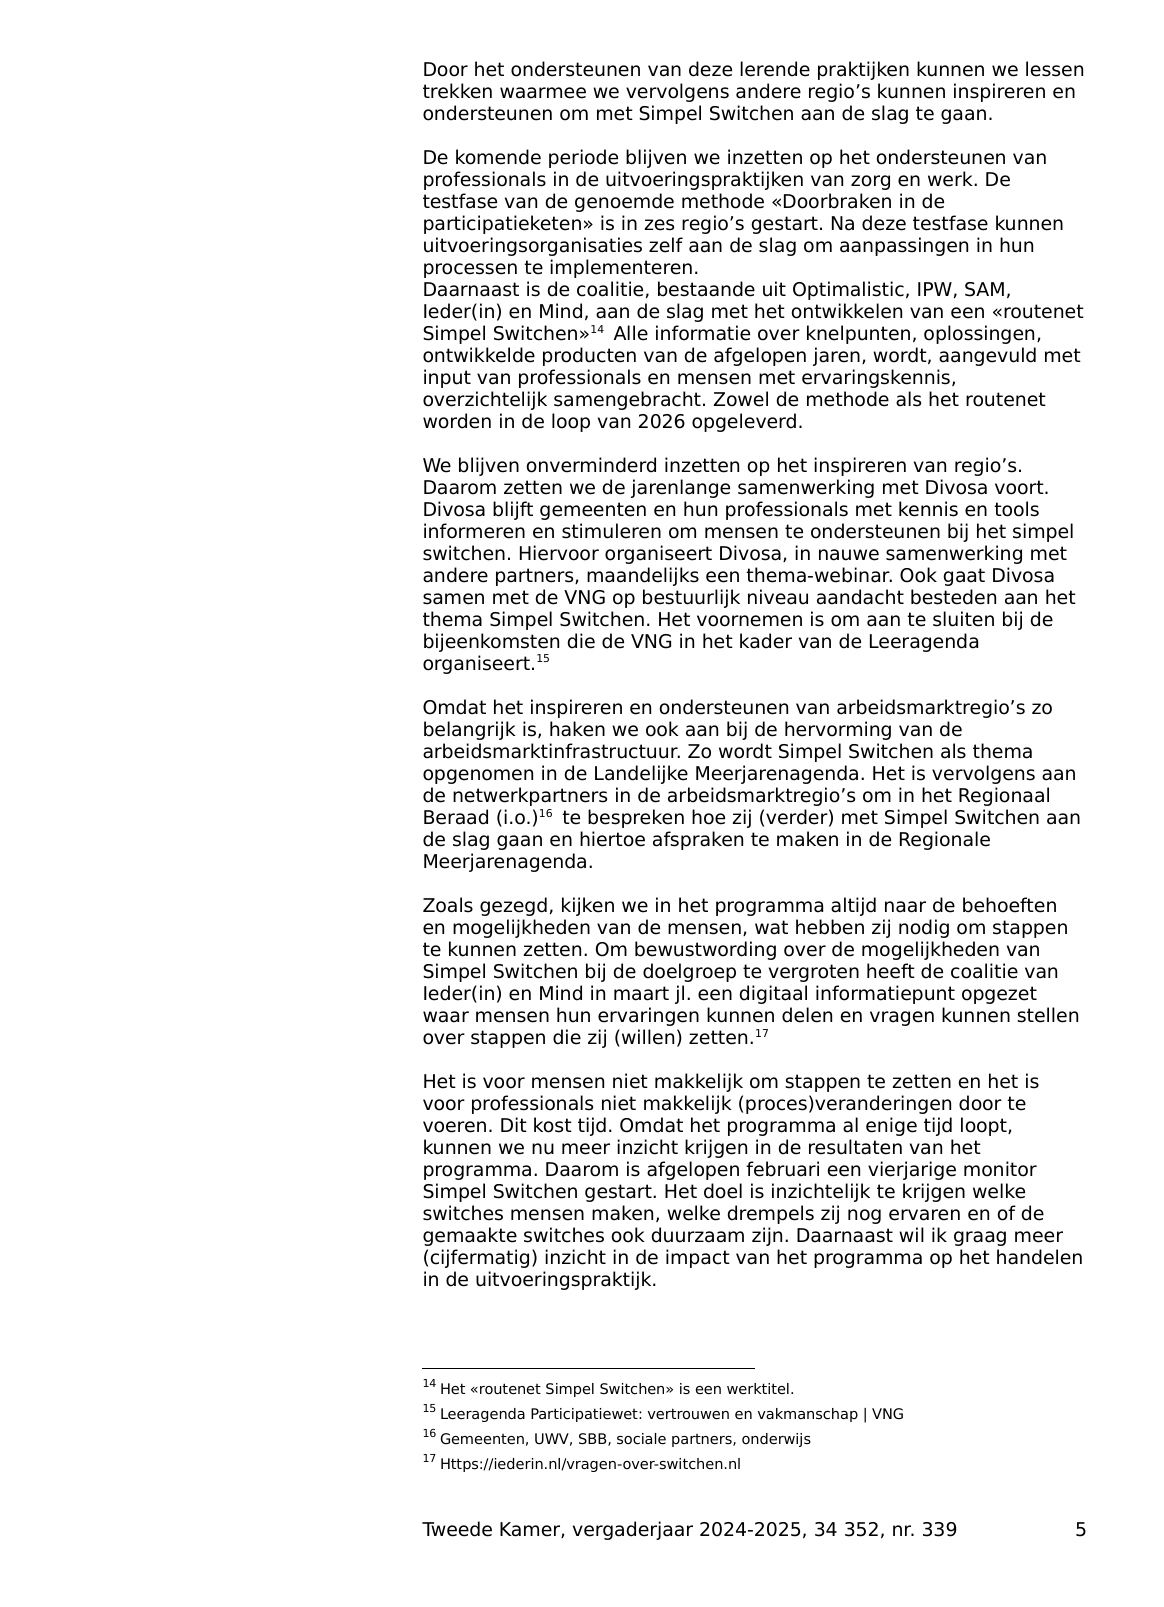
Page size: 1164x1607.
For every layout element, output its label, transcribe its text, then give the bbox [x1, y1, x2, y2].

text Omdat het inspireren en ondersteunen van arbeidsmarktregio’s zo belangrijk is, haken we ook aan bij de hervorming van de arbeidsmarktinfrastructuur. Zo wordt Simpel Switchen als thema opgenomen in de Landelijke Meerjarenagenda. Het is vervolgens aan de netwerkpartners in de arbeidsmarktregio’s om in het Regionaal Beraad (i.o.) te bespreken hoe zij (verder) met Simpel Switchen aan de slag gaan en hiertoe afspraken te maken in de Regionale Meerjarenagenda. [422, 697, 1087, 873]
text Het «routenet Simpel Switchen» is een werktitel. [422, 1377, 1087, 1399]
text We blijven onverminderd inzetten op het inspireren van regio’s. Daarom zetten we de jarenlange samenwerking met Divosa voort. Divosa blijft gemeenten en hun professionals met kennis en tools informeren en stimuleren om mensen te ondersteunen bij het simpel switchen. Hiervoor organiseert Divosa, in nauwe samenwerking met andere partners, maandelijks een thema-webinar. Ook gaat Divosa samen met de VNG op bestuurlijk niveau aandacht besteden aan het thema Simpel Switchen. Het voornemen is om aan te sluiten bij de bijeenkomsten die de VNG in het kader van de Leeragenda organiseert. [422, 455, 1087, 675]
text Daarnaast is de coalitie, bestaande uit Optimalistic, IPW, SAM, Ieder(in) en Mind, aan de slag met het ontwikkelen van een «routenet Simpel Switchen» Alle informatie over knelpunten, oplossingen, ontwikkelde producten van de afgelopen jaren, wordt, aangevuld met input van professionals en mensen met ervaringskennis, overzichtelijk samengebracht. Zowel de methode als het routenet worden in de loop van 2026 opgeleverd. [422, 279, 1087, 433]
text De komende periode blijven we inzetten op het ondersteunen van professionals in de uitvoeringspraktijken van zorg en werk. De testfase van de genoemde methode «Doorbraken in de participatieketen» is in zes regio’s gestart. Na deze testfase kunnen uitvoeringsorganisaties zelf aan de slag om aanpassingen in hun processen te implementeren. [422, 147, 1087, 279]
text Leeragenda Participatiewet: vertrouwen en vakmanschap | VNG [422, 1402, 1087, 1424]
text Zoals gezegd, kijken we in het programma altijd naar de behoeften en mogelijkheden van de mensen, wat hebben zij nodig om stappen te kunnen zetten. Om bewustwording over de mogelijkheden van Simpel Switchen bij de doelgroep te vergroten heeft de coalitie van Ieder(in) en Mind in maart jl. een digitaal informatiepunt opgezet waar mensen hun ervaringen kunnen delen en vragen kunnen stellen over stappen die zij (willen) zetten. [422, 895, 1087, 1049]
text Het is voor mensen niet makkelijk om stappen te zetten en het is voor professionals niet makkelijk (proces)veranderingen door te voeren. Dit kost tijd. Omdat het programma al enige tijd loopt, kunnen we nu meer inzicht krijgen in de resultaten van het programma. Daarom is afgelopen februari een vierjarige monitor Simpel Switchen gestart. Het doel is inzichtelijk te krijgen welke switches mensen maken, welke drempels zij nog ervaren en of de gemaakte switches ook duurzaam zijn. Daarnaast wil ik graag meer (cijfermatig) inzicht in de impact van het programma op het handelen in de uitvoeringspraktijk. [422, 1071, 1087, 1291]
text Gemeenten, UWV, SBB, sociale partners, onderwijs [422, 1427, 1087, 1449]
text Https://iederin.nl/vragen-over-switchen.nl [422, 1452, 1087, 1474]
text Door het ondersteunen van deze lerende praktijken kunnen we lessen trekken waarmee we vervolgens andere regio’s kunnen inspireren en ondersteunen om met Simpel Switchen aan de slag te gaan. [422, 59, 1087, 125]
